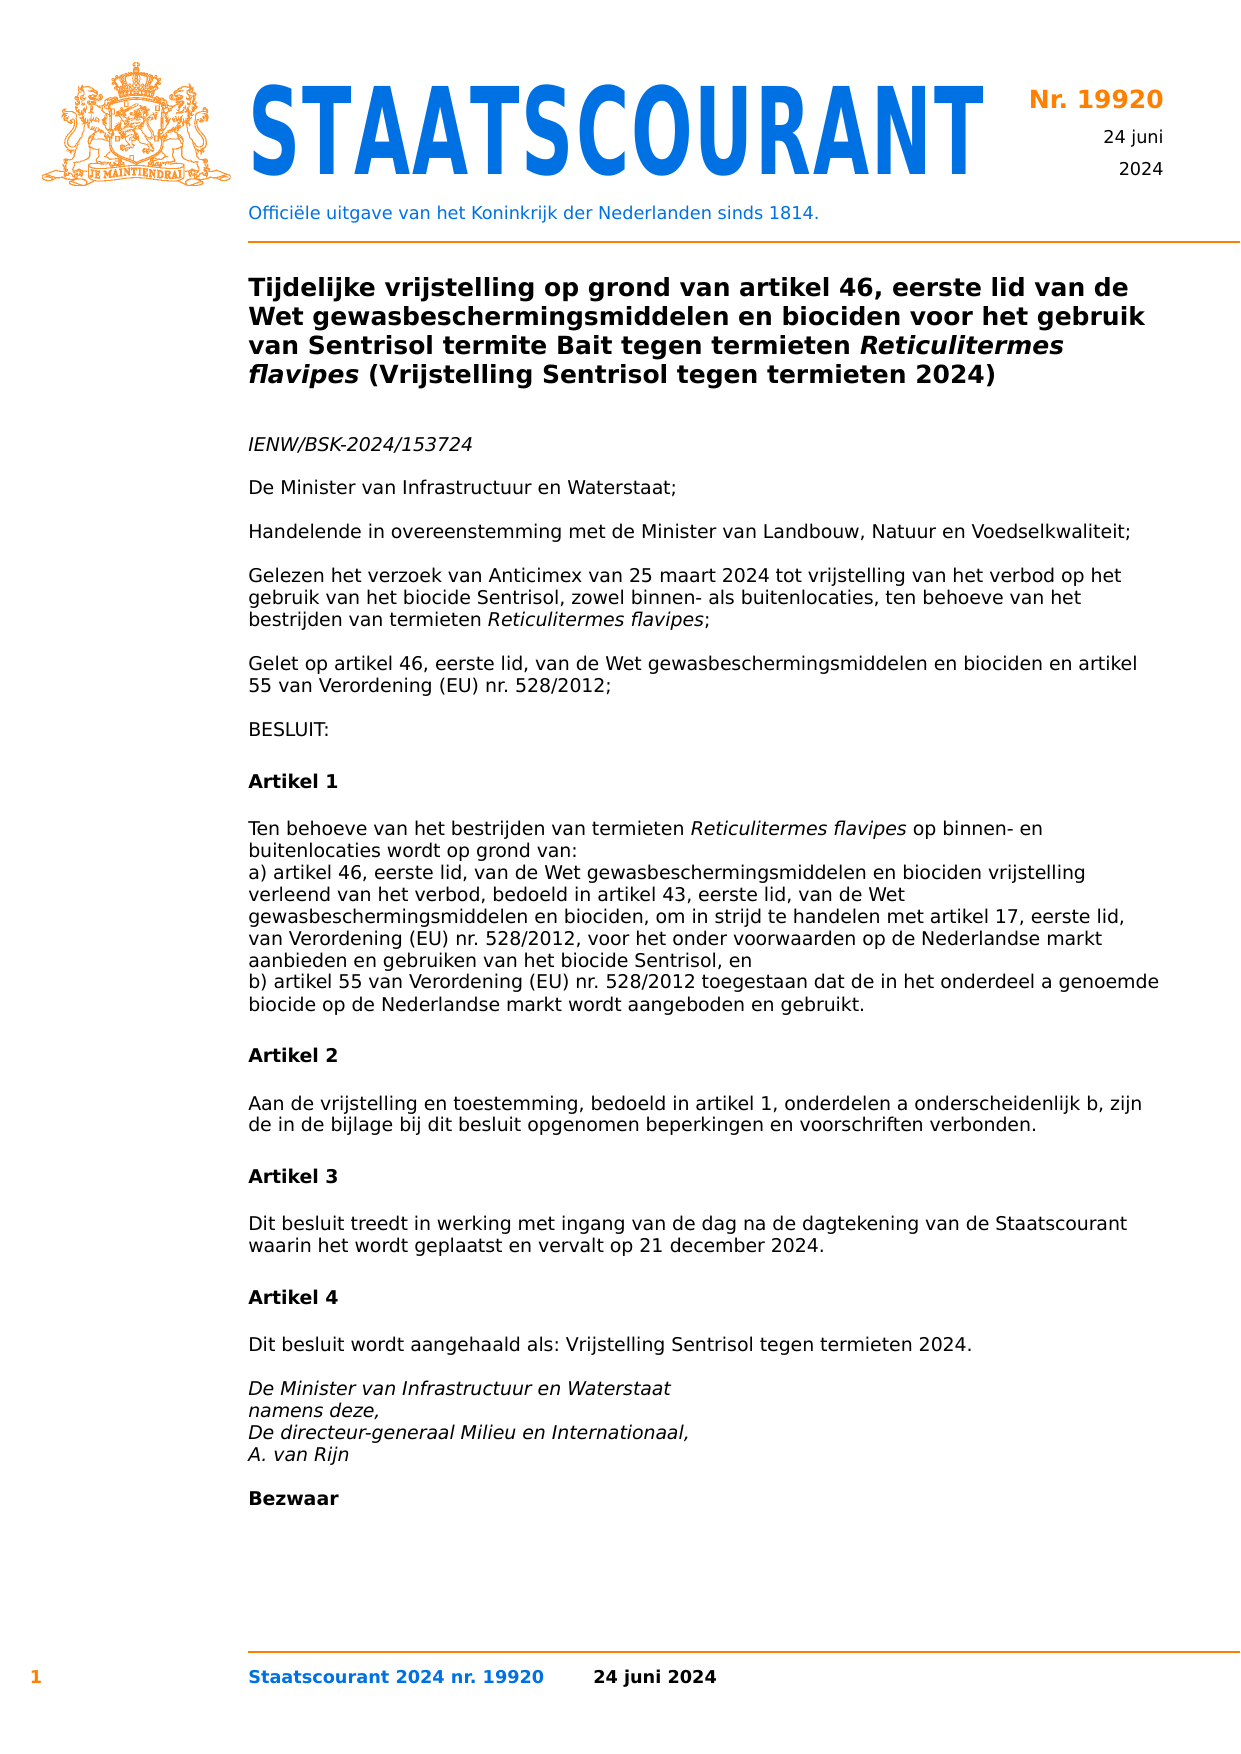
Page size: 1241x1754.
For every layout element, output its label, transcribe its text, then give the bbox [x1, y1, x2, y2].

subtitle Artikel 2 [248, 1045, 1163, 1067]
table_header [25, 62, 248, 241]
table_cell 2024 [998, 153, 1240, 203]
text a) artikel 46, eerste lid, van de Wet gewasbeschermingsmiddelen en biociden vrijstelling verleend van het verbod, bedoeld in artikel 43, eerste lid, van de Wet gewasbeschermingsmiddelen en biociden, om in strijd te handelen met artikel 17, eerste lid, van Verordening (EU) nr. 528/2012, voor het onder voorwaarden op de Nederlandse markt aanbieden en gebruiken van het biocide Sentrisol, en [248, 862, 1163, 971]
text Gelezen het verzoek van Anticimex van 25 maart 2024 tot vrijstelling van het verbod op het gebruik van het biocide Sentrisol, zowel binnen- als buitenlocaties, ten behoeve van het bestrijden van termieten Reticulitermes flavipes; [248, 565, 1163, 631]
subtitle Tijdelijke vrijstelling op grond van artikel 46, eerste lid van de Wet gewasbeschermingsmiddelen en biociden voor het gebruik van Sentrisol termite Bait tegen termieten Reticulitermes flavipes (Vrijstelling Sentrisol tegen termieten 2024) [248, 273, 1163, 390]
table_header Nr. 19920 [998, 62, 1240, 121]
text IENW/BSK-2024/153724 [248, 433, 1163, 455]
text De Minister van Infrastructuur en Waterstaat; [248, 477, 1163, 499]
text De Minister van Infrastructuur en Waterstaat namens deze, De directeur-generaal Milieu en Internationaal, A. van Rijn [248, 1378, 1163, 1466]
text Ten behoeve van het bestrijden van termieten Reticulitermes flavipes op binnen- en buitenlocaties wordt op grond van: [248, 818, 1163, 862]
text Aan de vrijstelling en toestemming, bedoeld in artikel 1, onderdelen a onderscheidenlijk b, zijn de in de bijlage bij dit besluit opgenomen beperkingen en voorschriften verbonden. [248, 1092, 1163, 1136]
table_header STAATSCOURANT [248, 62, 998, 203]
text Handelende in overeenstemming met de Minister van Landbouw, Natuur en Voedselkwaliteit; [248, 521, 1163, 543]
text Gelet op artikel 46, eerste lid, van de Wet gewasbeschermingsmiddelen en biociden en artikel 55 van Verordening (EU) nr. 528/2012; [248, 653, 1163, 697]
text Bezwaar [248, 1488, 1163, 1510]
text Dit besluit treedt in werking met ingang van de dag na de dagtekening van de Staatscourant waarin het wordt geplaatst en vervalt op 21 december 2024. [248, 1213, 1163, 1257]
subtitle Artikel 3 [248, 1166, 1163, 1188]
subtitle Artikel 4 [248, 1287, 1163, 1309]
table_cell Officiële uitgave van het Koninkrijk der Nederlanden sinds 1814. [248, 203, 1240, 241]
text b) artikel 55 van Verordening (EU) nr. 528/2012 toegestaan dat de in het onderdeel a genoemde biocide op de Nederlandse markt wordt aangeboden en gebruikt. [248, 971, 1163, 1015]
subtitle Artikel 1 [248, 771, 1163, 793]
text Dit besluit wordt aangehaald als: Vrijstelling Sentrisol tegen termieten 2024. [248, 1334, 1163, 1356]
table_cell 24 juni [998, 121, 1240, 153]
text BESLUIT: [248, 719, 1163, 741]
picture [41, 62, 231, 186]
